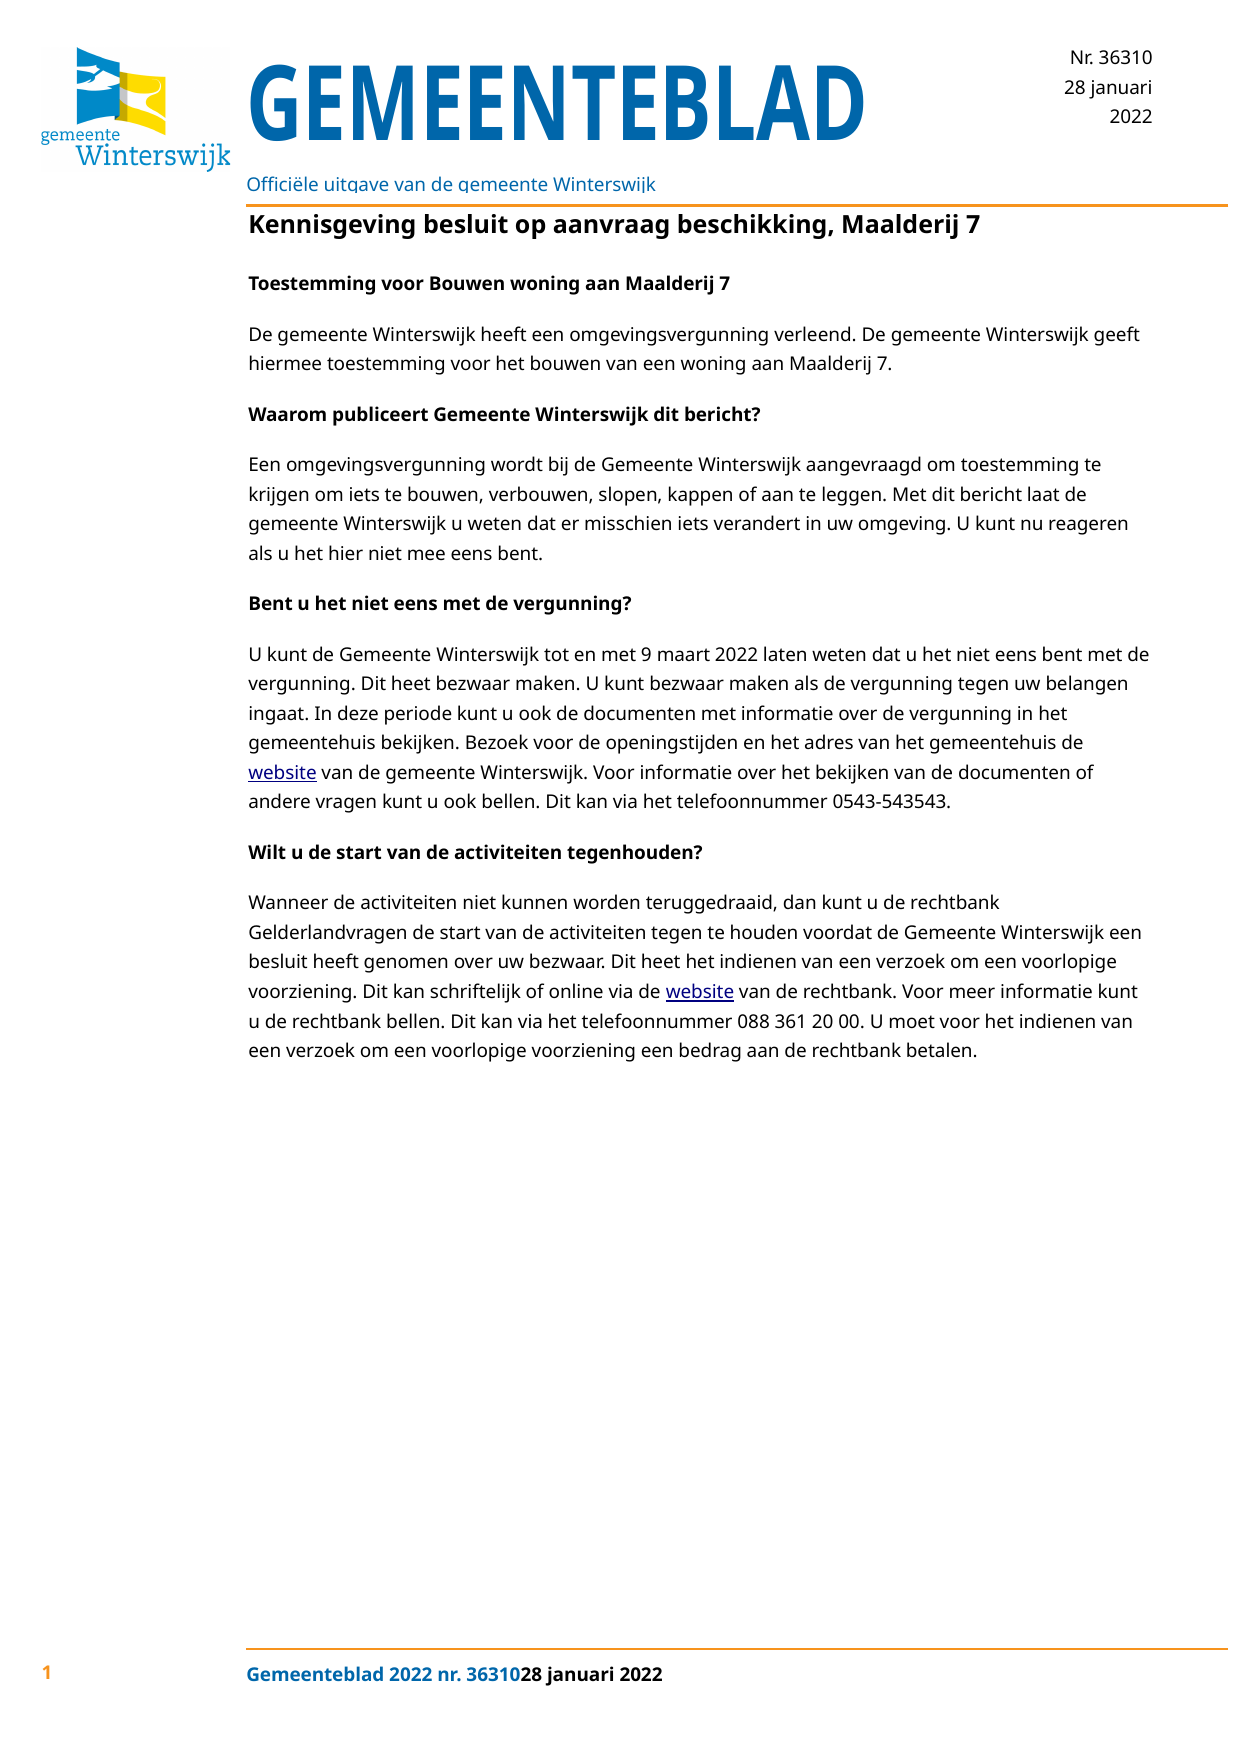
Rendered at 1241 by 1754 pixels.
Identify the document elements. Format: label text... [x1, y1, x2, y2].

text Waarom publiceert Gemeente Winterswijk dit bericht? [248, 401, 1152, 426]
text U kunt de Gemeente Winterswijk tot en met 9 maart 2022 laten weten dat u het niet eens bent met de vergunning. Dit heet bezwaar maken. U kunt bezwaar maken als de vergunning tegen uw belangen ingaat. In deze periode kunt u ook de documenten met informatie over de vergunning in het gemeentehuis bekijken. Bezoek voor de openingstijden en het adres van het gemeentehuis de website van de gemeente Winterswijk. Voor informatie over het bekijken van de documenten of andere vragen kunt u ook bellen. Dit kan via het telefoonnummer 0543-543543. [248, 641, 1152, 814]
text Een omgevingsvergunning wordt bij de Gemeente Winterswijk aangevraagd om toestemming te krijgen om iets te bouwen, verbouwen, slopen, kappen of aan te leggen. Met dit bericht laat de gemeente Winterswijk u weten dat er misschien iets verandert in uw omgeving. U kunt nu reageren als u het hier niet mee eens bent. [248, 451, 1152, 566]
text De gemeente Winterswijk heeft een omgevingsvergunning verleend. De gemeente Winterswijk geeft hiermee toestemming voor het bouwen van een woning aan Maalderij 7. [248, 321, 1152, 376]
picture [225, 153, 231, 162]
text Wanneer de activiteiten niet kunnen worden teruggedraaid, dan kunt u de rechtbank Gelderlandvragen de start van de activiteiten tegen te houden voordat de Gemeente Winterswijk een besluit heeft genomen over uw bezwaar. Dit heet het indienen van een verzoek om een voorlopige voorziening. Dit kan schriftelijk of online via de website van de rechtbank. Voor meer informatie kunt u de rechtbank bellen. Dit kan via het telefoonnummer 088 361 20 00. U moet voor het indienen van een verzoek om een voorlopige voorziening een bedrag aan de rechtbank betalen. [248, 889, 1152, 1063]
text Toestemming voor Bouwen woning aan Maalderij 7 [248, 270, 1152, 296]
text Bent u het niet eens met de vergunning? [248, 590, 1152, 616]
picture [41, 47, 231, 172]
text Kennisgeving besluit op aanvraag beschikking, Maalderij 7 [248, 207, 1152, 241]
text Wilt u de start van de activiteiten tegenhouden? [248, 839, 1152, 865]
